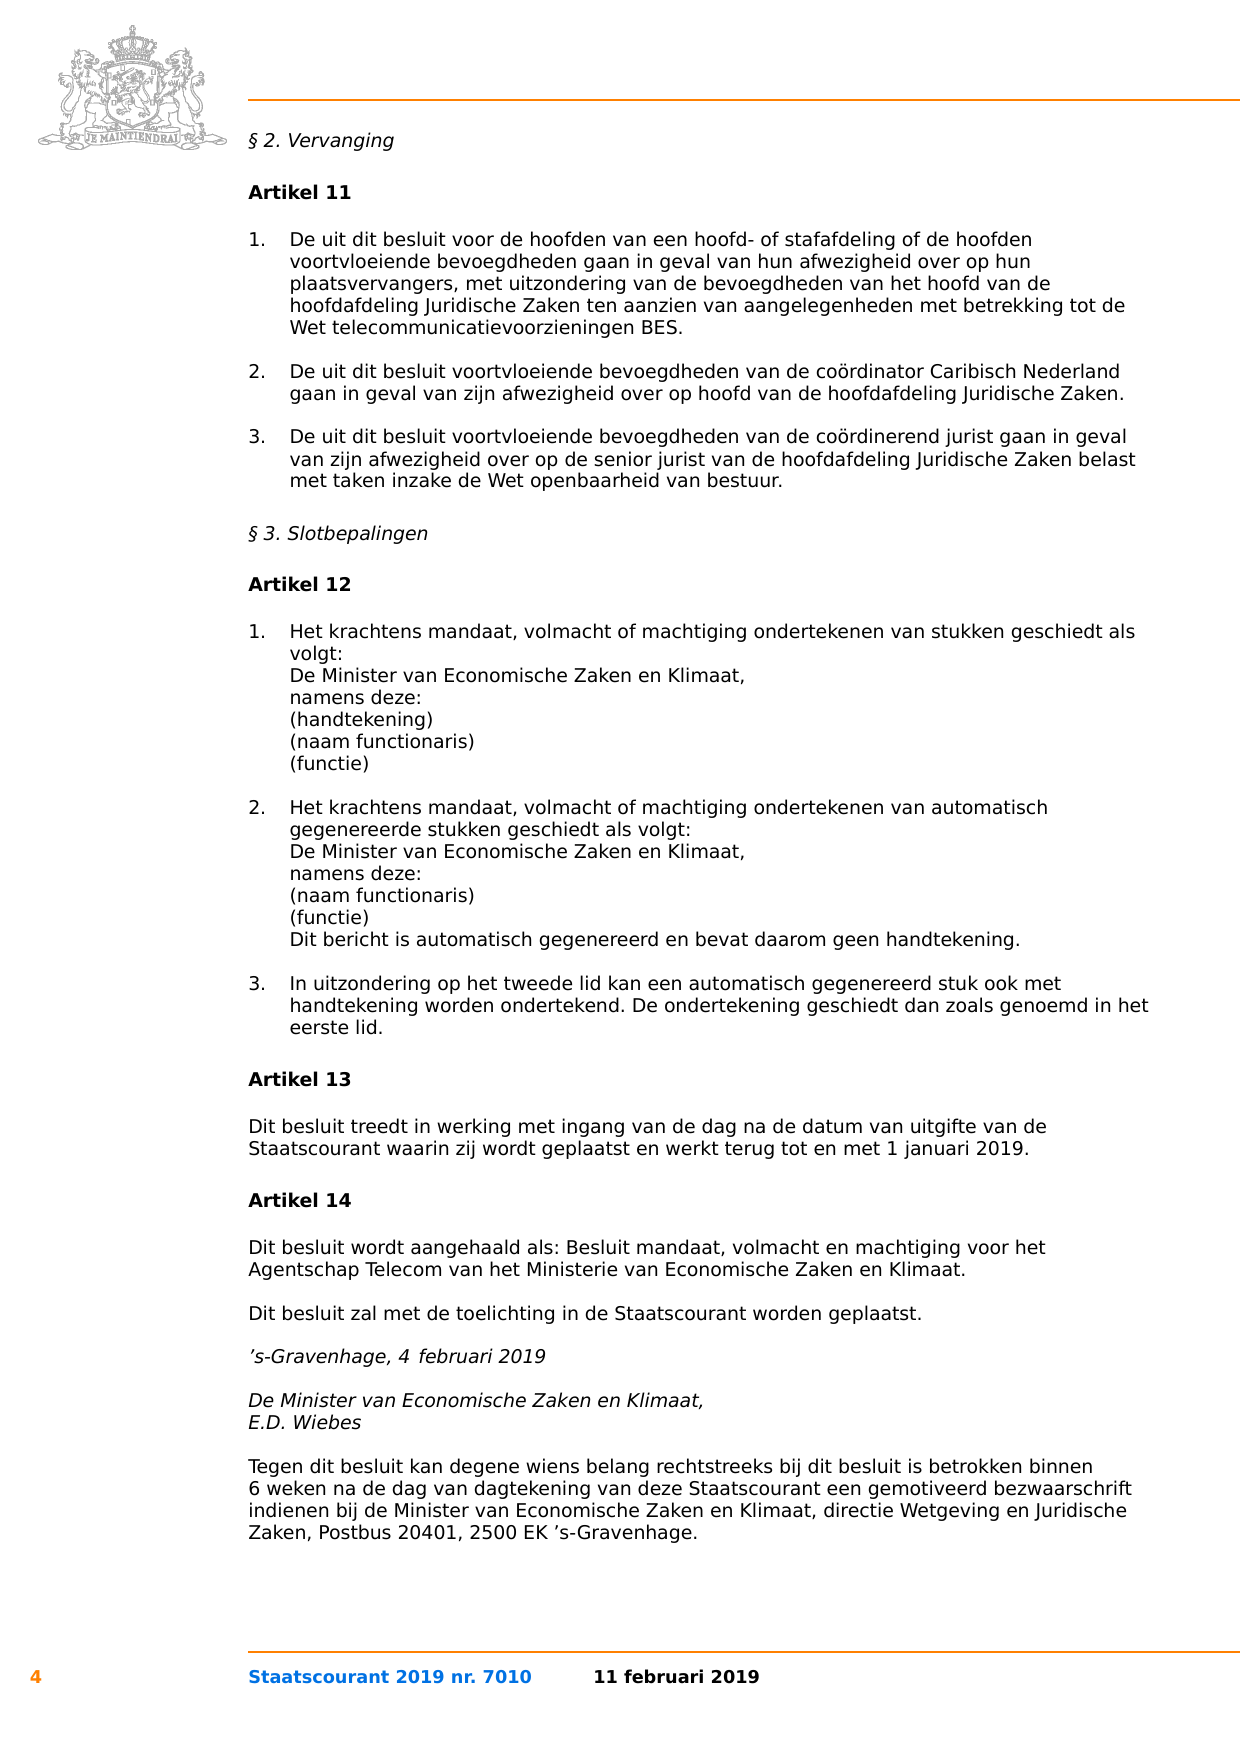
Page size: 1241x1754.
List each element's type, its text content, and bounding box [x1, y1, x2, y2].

text ’s-Gravenhage, 4 februari 2019 [248, 1346, 1163, 1368]
text De Minister van Economische Zaken en Klimaat, E.D. Wiebes [248, 1390, 1163, 1434]
text namens deze: [289, 687, 1163, 709]
text 2. Het krachtens mandaat, volmacht of machtiging ondertekenen van automatisch gegenereerde stukken geschiedt als volgt: [248, 797, 1163, 841]
text Dit besluit treedt in werking met ingang van de dag na de datum van uitgifte van de Staatscourant waarin zij wordt geplaatst en werkt terug tot en met 1 januari 2019. [248, 1116, 1163, 1160]
text Dit besluit wordt aangehaald als: Besluit mandaat, volmacht en machtiging voor het Agentschap Telecom van het Ministerie van Economische Zaken en Klimaat. [248, 1237, 1163, 1281]
subtitle § 3. Slotbepalingen [248, 522, 1163, 544]
text (naam functionaris) [289, 885, 1163, 907]
text 3. In uitzondering op het tweede lid kan een automatisch gegenereerd stuk ook met handtekening worden ondertekend. De ondertekening geschiedt dan zoals genoemd in het eerste lid. [248, 973, 1163, 1039]
subtitle Artikel 14 [248, 1190, 1163, 1212]
subtitle Artikel 11 [248, 182, 1163, 204]
text namens deze: [289, 863, 1163, 885]
text Dit bericht is automatisch gegenereerd en bevat daarom geen handtekening. [289, 929, 1163, 951]
text (naam functionaris) [289, 731, 1163, 753]
subtitle Artikel 12 [248, 574, 1163, 596]
text 1. De uit dit besluit voor de hoofden van een hoofd- of stafafdeling of de hoofden voortvloeiende bevoegdheden gaan in geval van hun afwezigheid over op hun plaatsvervangers, met uitzondering van de bevoegdheden van het hoofd van de hoofdafdeling Juridische Zaken ten aanzien van aangelegenheden met betrekking tot de Wet telecommunicatievoorzieningen BES. [248, 229, 1163, 339]
subtitle Artikel 13 [248, 1069, 1163, 1091]
text De Minister van Economische Zaken en Klimaat, [289, 665, 1163, 687]
text (handtekening) [289, 709, 1163, 731]
text 2. De uit dit besluit voortvloeiende bevoegdheden van de coördinator Caribisch Nederland gaan in geval van zijn afwezigheid over op hoofd van de hoofdafdeling Juridische Zaken. [248, 361, 1163, 404]
subtitle § 2. Vervanging [248, 130, 1163, 152]
text (functie) [289, 907, 1163, 929]
text (functie) [289, 753, 1163, 775]
text Tegen dit besluit kan degene wiens belang rechtstreeks bij dit besluit is betrokken binnen 6 weken na de dag van dagtekening van deze Staatscourant een gemotiveerd bezwaarschrift indienen bij de Minister van Economische Zaken en Klimaat, directie Wetgeving en Juridische Zaken, Postbus 20401, 2500 EK ’s-Gravenhage. [248, 1456, 1163, 1544]
text De Minister van Economische Zaken en Klimaat, [289, 841, 1163, 863]
picture [38, 25, 227, 150]
text 1. Het krachtens mandaat, volmacht of machtiging ondertekenen van stukken geschiedt als volgt: [248, 621, 1163, 665]
text 3. De uit dit besluit voortvloeiende bevoegdheden van de coördinerend jurist gaan in geval van zijn afwezigheid over op de senior jurist van de hoofdafdeling Juridische Zaken belast met taken inzake de Wet openbaarheid van bestuur. [248, 426, 1163, 492]
text Dit besluit zal met de toelichting in de Staatscourant worden geplaatst. [248, 1302, 1163, 1324]
